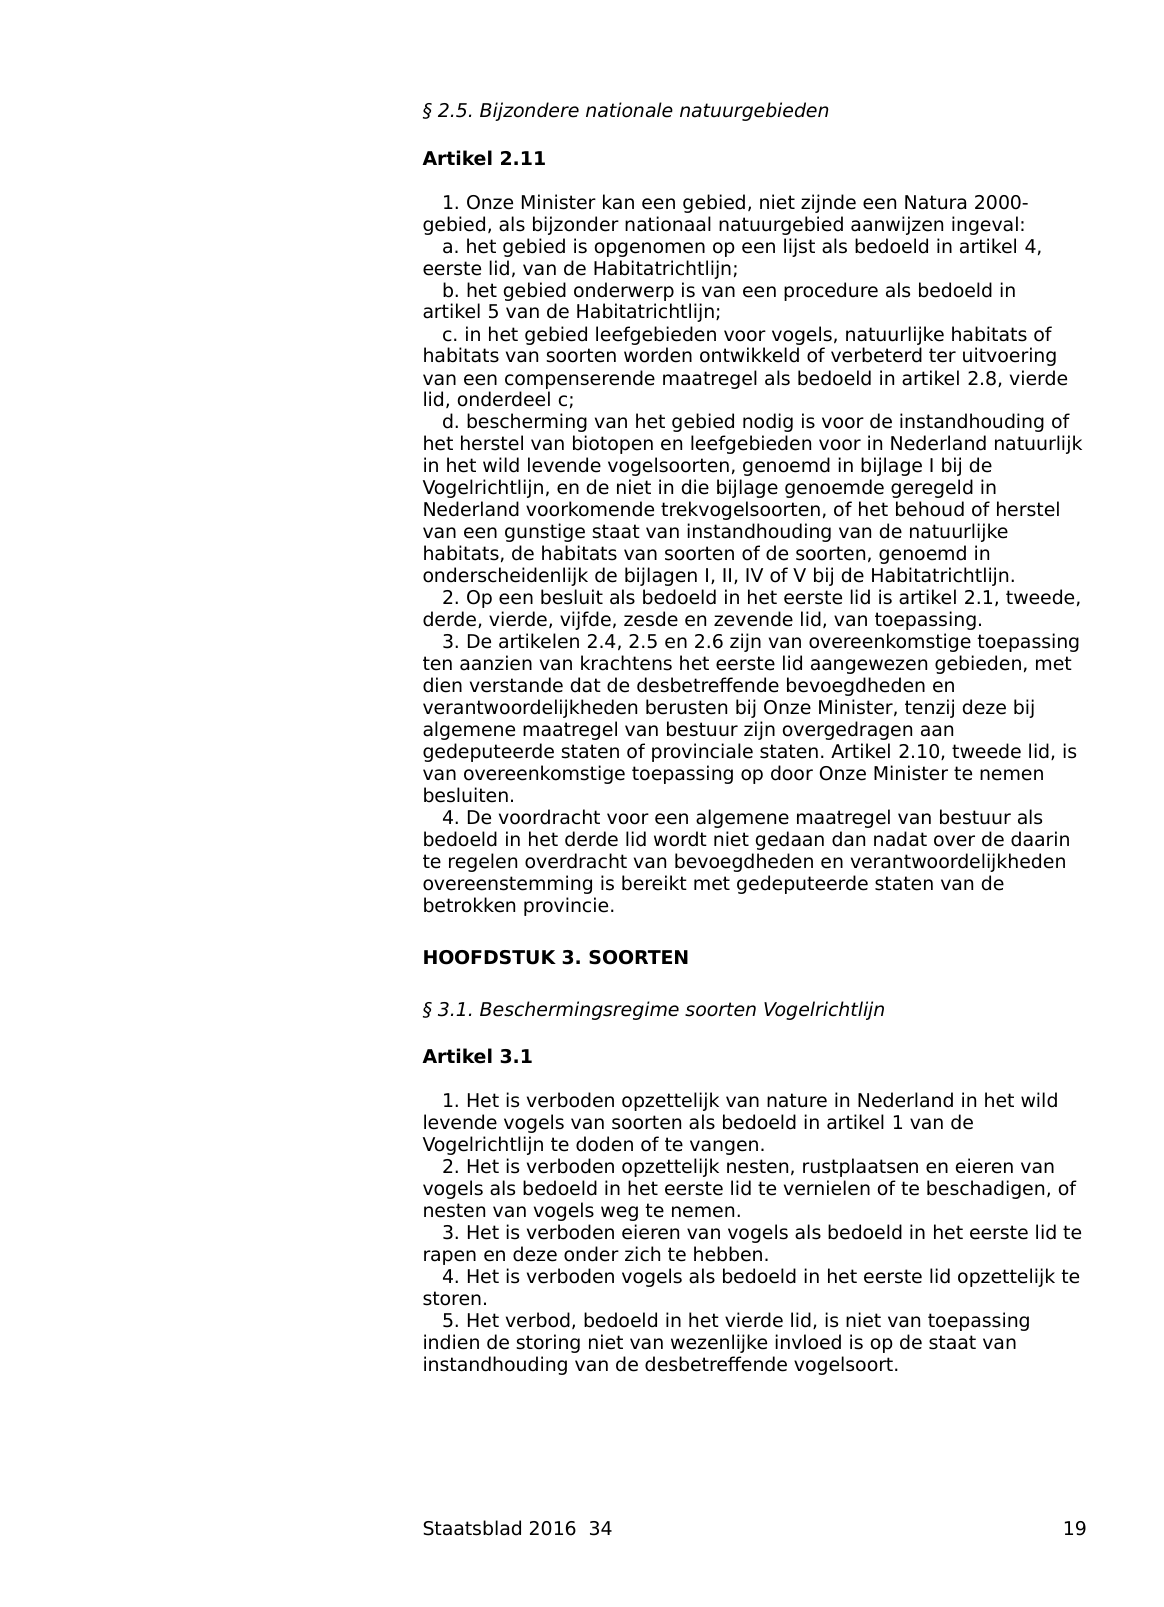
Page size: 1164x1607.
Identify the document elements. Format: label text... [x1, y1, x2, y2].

text 1. Onze Minister kan een gebied, niet zijnde een Natura 2000-gebied, als bijzonder nationaal natuurgebied aanwijzen ingeval: [422, 192, 1087, 236]
text d. bescherming van het gebied nodig is voor de instandhouding of het herstel van biotopen en leefgebieden voor in Nederland natuurlijk in het wild levende vogelsoorten, genoemd in bijlage I bij de Vogelrichtlijn, en de niet in die bijlage genoemde geregeld in Nederland voorkomende trekvogelsoorten, of het behoud of herstel van een gunstige staat van instandhouding van de natuurlijke habitats, de habitats van soorten of de soorten, genoemd in onderscheidenlijk de bijlagen I, II, IV of V bij de Habitatrichtlijn. [422, 411, 1087, 587]
text a. het gebied is opgenomen op een lijst als bedoeld in artikel 4, eerste lid, van de Habitatrichtlijn; [422, 236, 1087, 279]
subtitle Artikel 2.11 [422, 147, 1087, 169]
text b. het gebied onderwerp is van een procedure als bedoeld in artikel 5 van de Habitatrichtlijn; [422, 279, 1087, 323]
text 1. Het is verboden opzettelijk van nature in Nederland in het wild levende vogels van soorten als bedoeld in artikel 1 van de Vogelrichtlijn te doden of te vangen. [422, 1090, 1087, 1156]
subtitle HOOFDSTUK 3. SOORTEN [422, 947, 1087, 969]
text 5. Het verbod, bedoeld in het vierde lid, is niet van toepassing indien de storing niet van wezenlijke invloed is op de staat van instandhouding van de desbetreffende vogelsoort. [422, 1310, 1087, 1376]
text 3. Het is verboden eieren van vogels als bedoeld in het eerste lid te rapen en deze onder zich te hebben. [422, 1222, 1087, 1266]
subtitle § 2.5. Bijzondere nationale natuurgebieden [422, 100, 1087, 122]
text 3. De artikelen 2.4, 2.5 en 2.6 zijn van overeenkomstige toepassing ten aanzien van krachtens het eerste lid aangewezen gebieden, met dien verstande dat de desbetreffende bevoegdheden en verantwoordelijkheden berusten bij Onze Minister, tenzij deze bij algemene maatregel van bestuur zijn overgedragen aan gedeputeerde staten of provinciale staten. Artikel 2.10, tweede lid, is van overeenkomstige toepassing op door Onze Minister te nemen besluiten. [422, 631, 1087, 807]
text 4. Het is verboden vogels als bedoeld in het eerste lid opzettelijk te storen. [422, 1266, 1087, 1310]
subtitle Artikel 3.1 [422, 1046, 1087, 1068]
text c. in het gebied leefgebieden voor vogels, natuurlijke habitats of habitats van soorten worden ontwikkeld of verbeterd ter uitvoering van een compenserende maatregel als bedoeld in artikel 2.8, vierde lid, onderdeel c; [422, 323, 1087, 411]
text 2. Het is verboden opzettelijk nesten, rustplaatsen en eieren van vogels als bedoeld in het eerste lid te vernielen of te beschadigen, of nesten van vogels weg te nemen. [422, 1156, 1087, 1222]
subtitle § 3.1. Beschermingsregime soorten Vogelrichtlijn [422, 999, 1087, 1021]
text 4. De voordracht voor een algemene maatregel van bestuur als bedoeld in het derde lid wordt niet gedaan dan nadat over de daarin te regelen overdracht van bevoegdheden en verantwoordelijkheden overeenstemming is bereikt met gedeputeerde staten van de betrokken provincie. [422, 807, 1087, 917]
text 2. Op een besluit als bedoeld in het eerste lid is artikel 2.1, tweede, derde, vierde, vijfde, zesde en zevende lid, van toepassing. [422, 587, 1087, 631]
